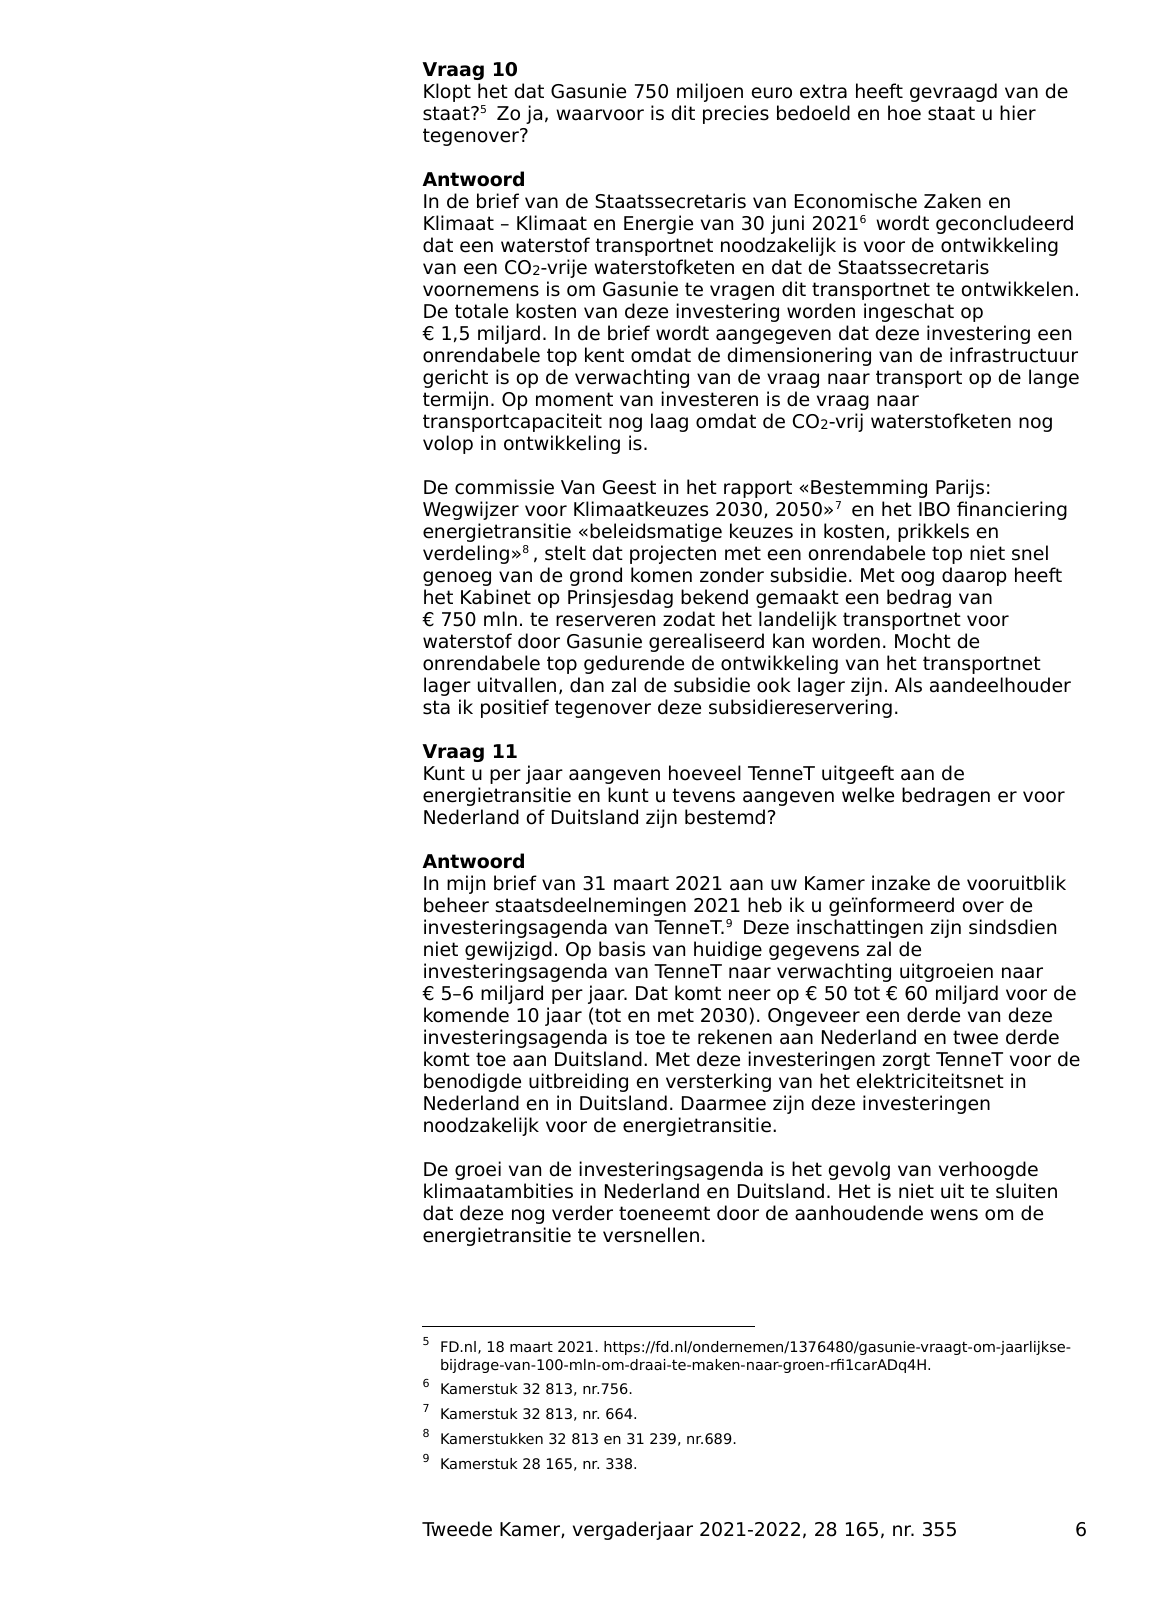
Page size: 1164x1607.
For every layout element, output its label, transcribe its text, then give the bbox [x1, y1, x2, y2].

subtitle Vraag 11 [422, 741, 1087, 763]
text Klopt het dat Gasunie 750 miljoen euro extra heeft gevraagd van de staat? Zo ja, waarvoor is dit precies bedoeld en hoe staat u hier tegenover? [422, 81, 1087, 147]
subtitle Vraag 10 [422, 59, 1087, 81]
text Kamerstuk 28 165, nr. 338. [422, 1452, 1087, 1474]
subtitle Antwoord [422, 169, 1087, 191]
text In mijn brief van 31 maart 2021 aan uw Kamer inzake de vooruitblik beheer staatsdeelnemingen 2021 heb ik u geïnformeerd over de investeringsagenda van TenneT. Deze inschattingen zijn sindsdien niet gewijzigd. Op basis van huidige gegevens zal de investeringsagenda van TenneT naar verwachting uitgroeien naar € 5–6 miljard per jaar. Dat komt neer op € 50 tot € 60 miljard voor de komende 10 jaar (tot en met 2030). Ongeveer een derde van deze investeringsagenda is toe te rekenen aan Nederland en twee derde komt toe aan Duitsland. Met deze investeringen zorgt TenneT voor de benodigde uitbreiding en versterking van het elektriciteitsnet in Nederland en in Duitsland. Daarmee zijn deze investeringen noodzakelijk voor de energietransitie. [422, 873, 1087, 1137]
text Kunt u per jaar aangeven hoeveel TenneT uitgeeft aan de energietransitie en kunt u tevens aangeven welke bedragen er voor Nederland of Duitsland zijn bestemd? [422, 763, 1087, 829]
text Kamerstuk 32 813, nr.756. [422, 1377, 1087, 1399]
text Kamerstukken 32 813 en 31 239, nr.689. [422, 1427, 1087, 1449]
subtitle Antwoord [422, 851, 1087, 873]
text De commissie Van Geest in het rapport «Bestemming Parijs: Wegwijzer voor Klimaatkeuzes 2030, 2050» en het IBO financiering energietransitie «beleidsmatige keuzes in kosten, prikkels en verdeling», stelt dat projecten met een onrendabele top niet snel genoeg van de grond komen zonder subsidie. Met oog daarop heeft het Kabinet op Prinsjesdag bekend gemaakt een bedrag van € 750 mln. te reserveren zodat het landelijk transportnet voor waterstof door Gasunie gerealiseerd kan worden. Mocht de onrendabele top gedurende de ontwikkeling van het transportnet lager uitvallen, dan zal de subsidie ook lager zijn. Als aandeelhouder sta ik positief tegenover deze subsidiereservering. [422, 477, 1087, 719]
text Kamerstuk 32 813, nr. 664. [422, 1402, 1087, 1424]
text In de brief van de Staatssecretaris van Economische Zaken en Klimaat – Klimaat en Energie van 30 juni 2021 wordt geconcludeerd dat een waterstof transportnet noodzakelijk is voor de ontwikkeling van een CO2-vrije waterstofketen en dat de Staatssecretaris voornemens is om Gasunie te vragen dit transportnet te ontwikkelen. De totale kosten van deze investering worden ingeschat op € 1,5 miljard. In de brief wordt aangegeven dat deze investering een onrendabele top kent omdat de dimensionering van de infrastructuur gericht is op de verwachting van de vraag naar transport op de lange termijn. Op moment van investeren is de vraag naar transportcapaciteit nog laag omdat de CO2-vrij waterstofketen nog volop in ontwikkeling is. [422, 191, 1087, 455]
text De groei van de investeringsagenda is het gevolg van verhoogde klimaatambities in Nederland en Duitsland. Het is niet uit te sluiten dat deze nog verder toeneemt door de aanhoudende wens om de energietransitie te versnellen. [422, 1159, 1087, 1247]
text FD.nl, 18 maart 2021. https://fd.nl/ondernemen/1376480/gasunie-vraagt-om-jaarlijkse-bijdrage-van-100-mln-om-draai-te-maken-naar-groen-rfi1carADq4H. [422, 1335, 1087, 1374]
